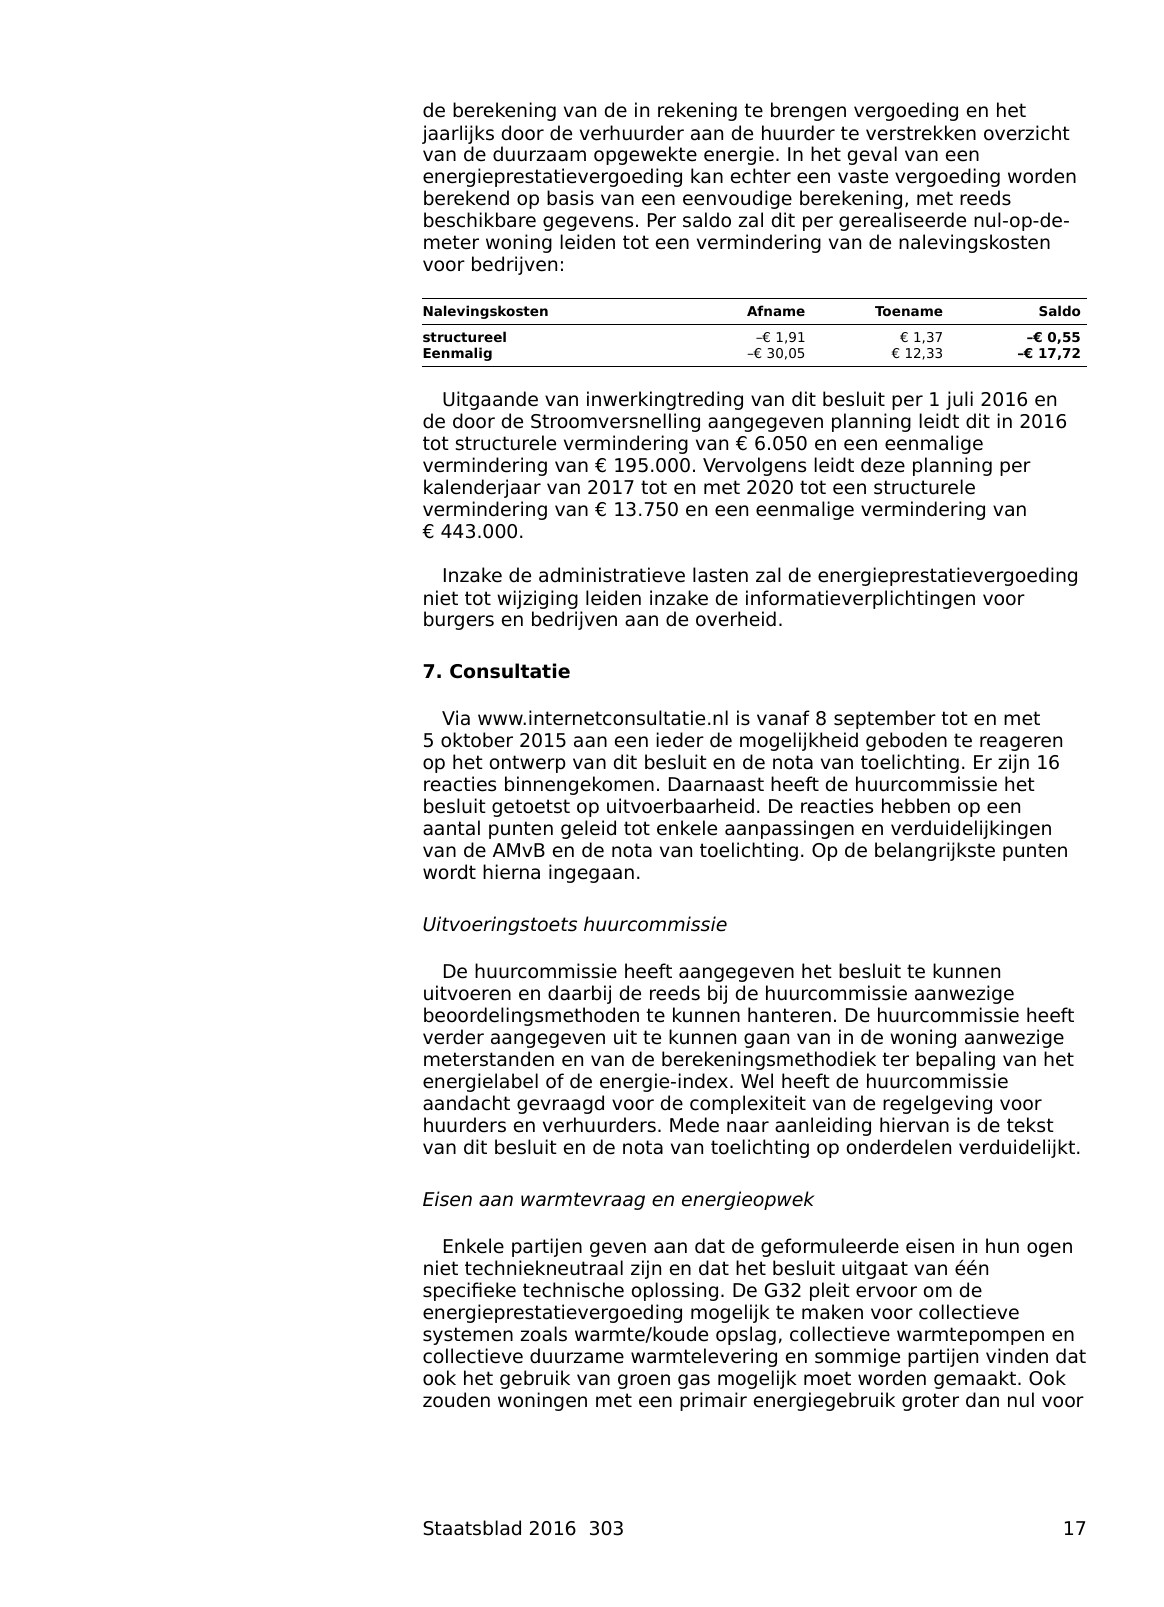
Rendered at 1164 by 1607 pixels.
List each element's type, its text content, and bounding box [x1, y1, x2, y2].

subtitle Eisen aan warmtevraag en energieopwek [422, 1189, 1087, 1211]
table_header Toename [811, 299, 949, 324]
table_cell –€ 1,91 [655, 325, 811, 346]
text Enkele partijen geven aan dat de geformuleerde eisen in hun ogen niet techniekneutraal zijn en dat het besluit uitgaat van één specifieke technische oplossing. De G32 pleit ervoor om de energieprestatievergoeding mogelijk te maken voor collectieve systemen zoals warmte/koude opslag, collectieve warmtepompen en collectieve duurzame warmtelevering en sommige partijen vinden dat ook het gebruik van groen gas mogelijk moet worden gemaakt. Ook zouden woningen met een primair energiegebruik groter dan nul voor [422, 1236, 1087, 1412]
table_cell € 1,37 [811, 325, 949, 346]
table_cell –€ 17,72 [949, 346, 1087, 366]
text Uitgaande van inwerkingtreding van dit besluit per 1 juli 2016 en de door de Stroomversnelling aangegeven planning leidt dit in 2016 tot structurele vermindering van € 6.050 en een eenmalige vermindering van € 195.000. Vervolgens leidt deze planning per kalenderjaar van 2017 tot en met 2020 tot een structurele vermindering van € 13.750 en een eenmalige vermindering van € 443.000. [422, 389, 1087, 543]
table_cell –€ 30,05 [655, 346, 811, 366]
table_cell € 12,33 [811, 346, 949, 366]
text de berekening van de in rekening te brengen vergoeding en het jaarlijks door de verhuurder aan de huurder te verstrekken overzicht van de duurzaam opgewekte energie. In het geval van een energieprestatievergoeding kan echter een vaste vergoeding worden berekend op basis van een eenvoudige berekening, met reeds beschikbare gegevens. Per saldo zal dit per gerealiseerde nul-op-de-meter woning leiden tot een vermindering van de nalevingskosten voor bedrijven: [422, 100, 1087, 276]
table_cell –€ 0,55 [949, 325, 1087, 346]
subtitle 7. Consultatie [422, 661, 1087, 683]
text De huurcommissie heeft aangegeven het besluit te kunnen uitvoeren en daarbij de reeds bij de huurcommissie aanwezige beoordelingsmethoden te kunnen hanteren. De huurcommissie heeft verder aangegeven uit te kunnen gaan van in de woning aanwezige meterstanden en van de berekeningsmethodiek ter bepaling van het energielabel of de energie-index. Wel heeft de huurcommissie aandacht gevraagd voor de complexiteit van de regelgeving voor huurders en verhuurders. Mede naar aanleiding hiervan is de tekst van dit besluit en de nota van toelichting op onderdelen verduidelijkt. [422, 961, 1087, 1159]
subtitle Uitvoeringstoets huurcommissie [422, 914, 1087, 936]
table_header Saldo [949, 299, 1087, 324]
table_cell Eenmalig [422, 346, 655, 366]
text Inzake de administratieve lasten zal de energieprestatievergoeding niet tot wijziging leiden inzake de informatieverplichtingen voor burgers en bedrijven aan de overheid. [422, 565, 1087, 631]
text Via www.internetconsultatie.nl is vanaf 8 september tot en met 5 oktober 2015 aan een ieder de mogelijkheid geboden te reageren op het ontwerp van dit besluit en de nota van toelichting. Er zijn 16 reacties binnengekomen. Daarnaast heeft de huurcommissie het besluit getoetst op uitvoerbaarheid. De reacties hebben op een aantal punten geleid tot enkele aanpassingen en verduidelijkingen van de AMvB en de nota van toelichting. Op de belangrijkste punten wordt hierna ingegaan. [422, 708, 1087, 884]
table_cell structureel [422, 325, 655, 346]
table_header Nalevingskosten [422, 299, 655, 324]
table_header Afname [655, 299, 811, 324]
